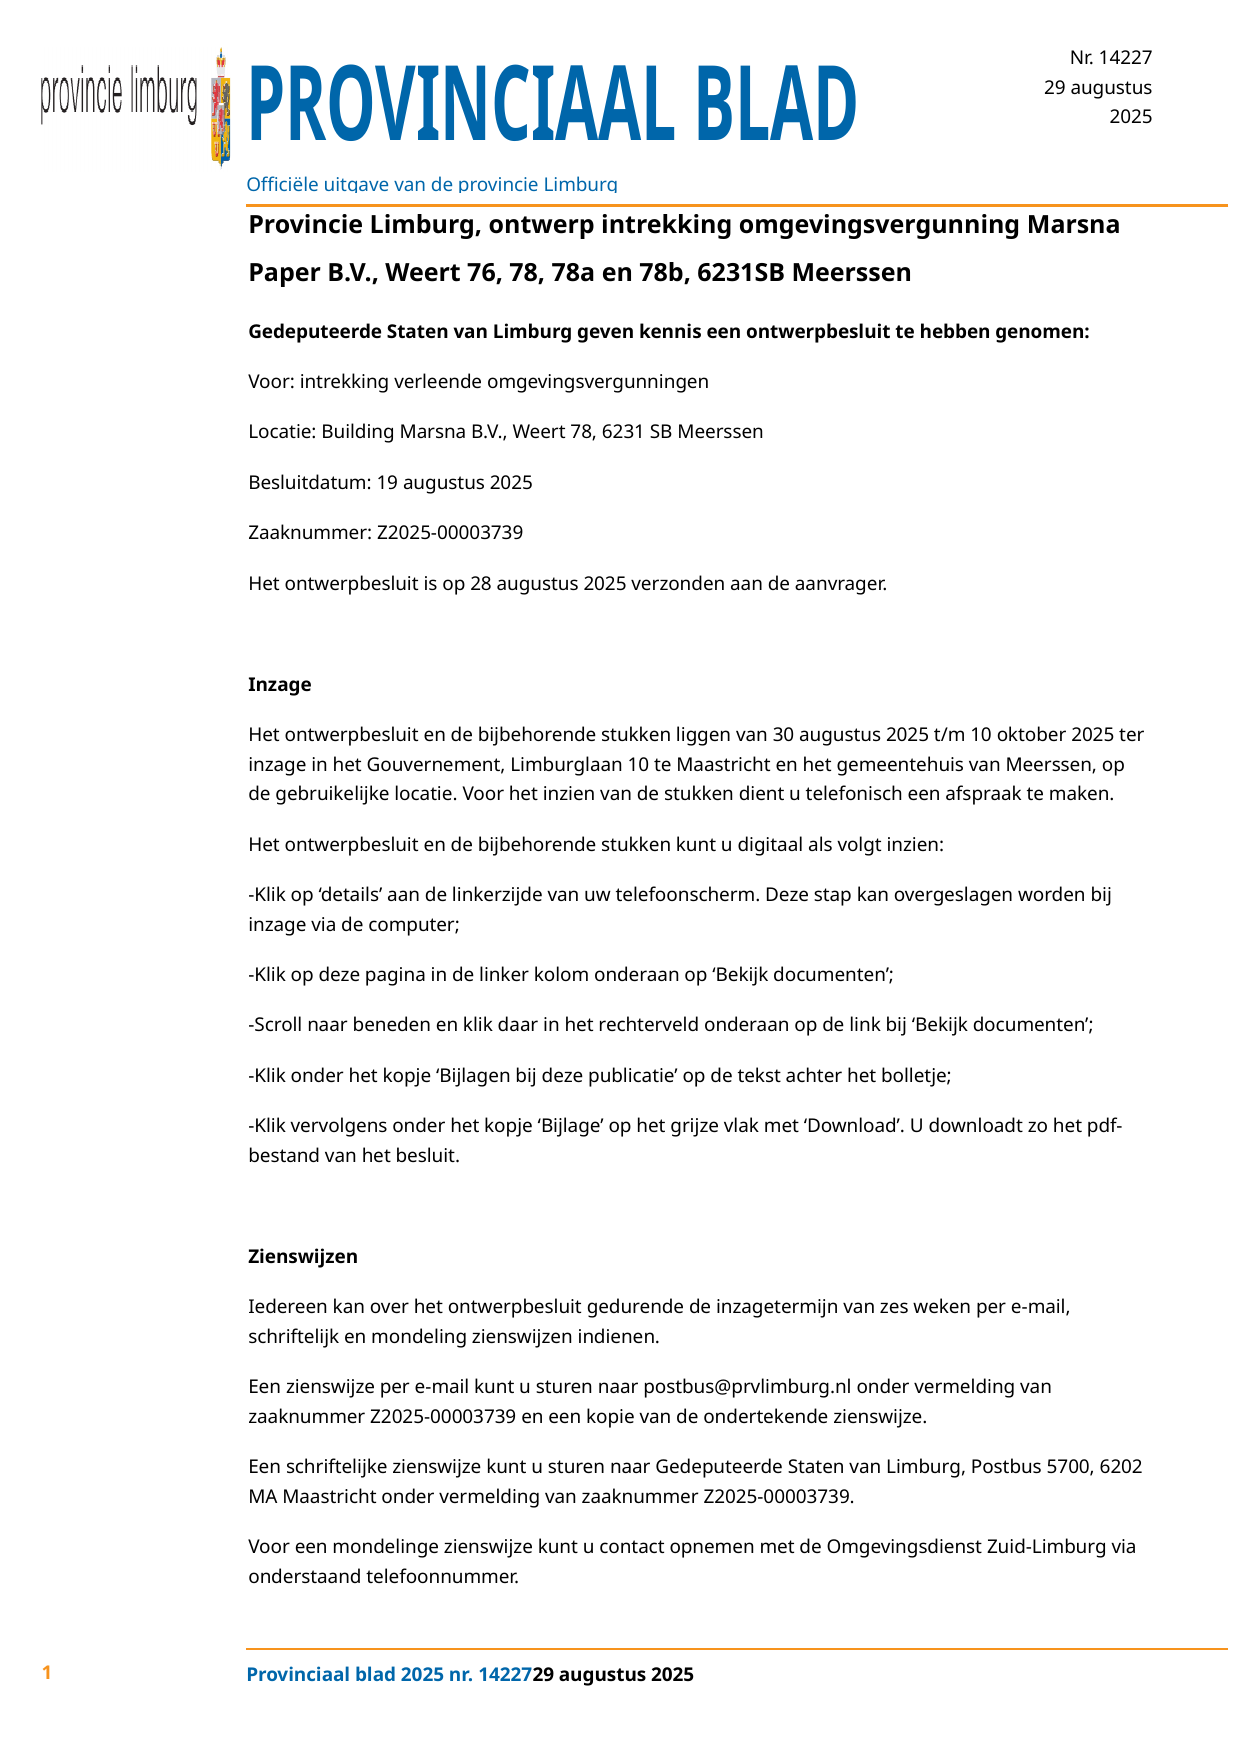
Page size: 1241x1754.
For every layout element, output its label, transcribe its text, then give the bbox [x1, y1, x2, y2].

text Voor: intrekking verleende omgevingsvergunningen [248, 368, 1152, 394]
text Locatie: Building Marsna B.V., Weert 78, 6231 SB Meerssen [248, 419, 1152, 444]
text Zaaknummer: Z2025-00003739 [248, 519, 1152, 545]
picture [41, 47, 231, 172]
text Het ontwerpbesluit is op 28 augustus 2025 verzonden aan de aanvrager. [248, 570, 1152, 596]
text -Scroll naar beneden en klik daar in het rechterveld onderaan op de link bij ‘Bekijk documenten’; [248, 1012, 1152, 1037]
text -Klik op ‘details’ aan de linkerzijde van uw telefoonscherm. Deze stap kan overgeslagen worden bij inzage via de computer; [248, 881, 1152, 937]
text Voor een mondelinge zienswijze kunt u contact opnemen met de Omgevingsdienst Zuid-Limburg via onderstaand telefoonnummer. [248, 1533, 1152, 1589]
text Het ontwerpbesluit en de bijbehorende stukken liggen van 30 augustus 2025 t/m 10 oktober 2025 ter inzage in het Gouvernement, Limburglaan 10 te Maastricht en het gemeentehuis van Meerssen, op de gebruikelijke locatie. Voor het inzien van de stukken dient u telefonisch een afspraak te maken. [248, 721, 1152, 806]
text Iedereen kan over het ontwerpbesluit gedurende de inzagetermijn van zes weken per e-mail, schriftelijk en mondeling zienswijzen indienen. [248, 1293, 1152, 1349]
text Een schriftelijke zienswijze kunt u sturen naar Gedeputeerde Staten van Limburg, Postbus 5700, 6202 MA Maastricht onder vermelding van zaaknummer Z2025-00003739. [248, 1453, 1152, 1509]
text Het ontwerpbesluit en de bijbehorende stukken kunt u digitaal als volgt inzien: [248, 831, 1152, 857]
text Inzage [248, 671, 1152, 697]
text -Klik op deze pagina in de linker kolom onderaan op ‘Bekijk documenten’; [248, 961, 1152, 987]
text -Klik onder het kopje ‘Bijlagen bij deze publicatie’ op de tekst achter het bolletje; [248, 1062, 1152, 1088]
text Besluitdatum: 19 augustus 2025 [248, 469, 1152, 495]
text -Klik vervolgens onder het kopje ‘Bijlage’ op het grijze vlak met ‘Download’. U downloadt zo het pdf-bestand van het besluit. [248, 1112, 1152, 1168]
text Een zienswijze per e-mail kunt u sturen naar postbus@prvlimburg.nl onder vermelding van zaaknummer Z2025-00003739 en een kopie van de ondertekende zienswijze. [248, 1373, 1152, 1429]
text Gedeputeerde Staten van Limburg geven kennis een ontwerpbesluit te hebben genomen: [248, 318, 1152, 344]
text Provincie Limburg, ontwerp intrekking omgevingsvergunning Marsna Paper B.V., Weert 76, 78, 78a en 78b, 6231SB Meerssen [248, 207, 1152, 288]
text Zienswijzen [248, 1243, 1152, 1269]
